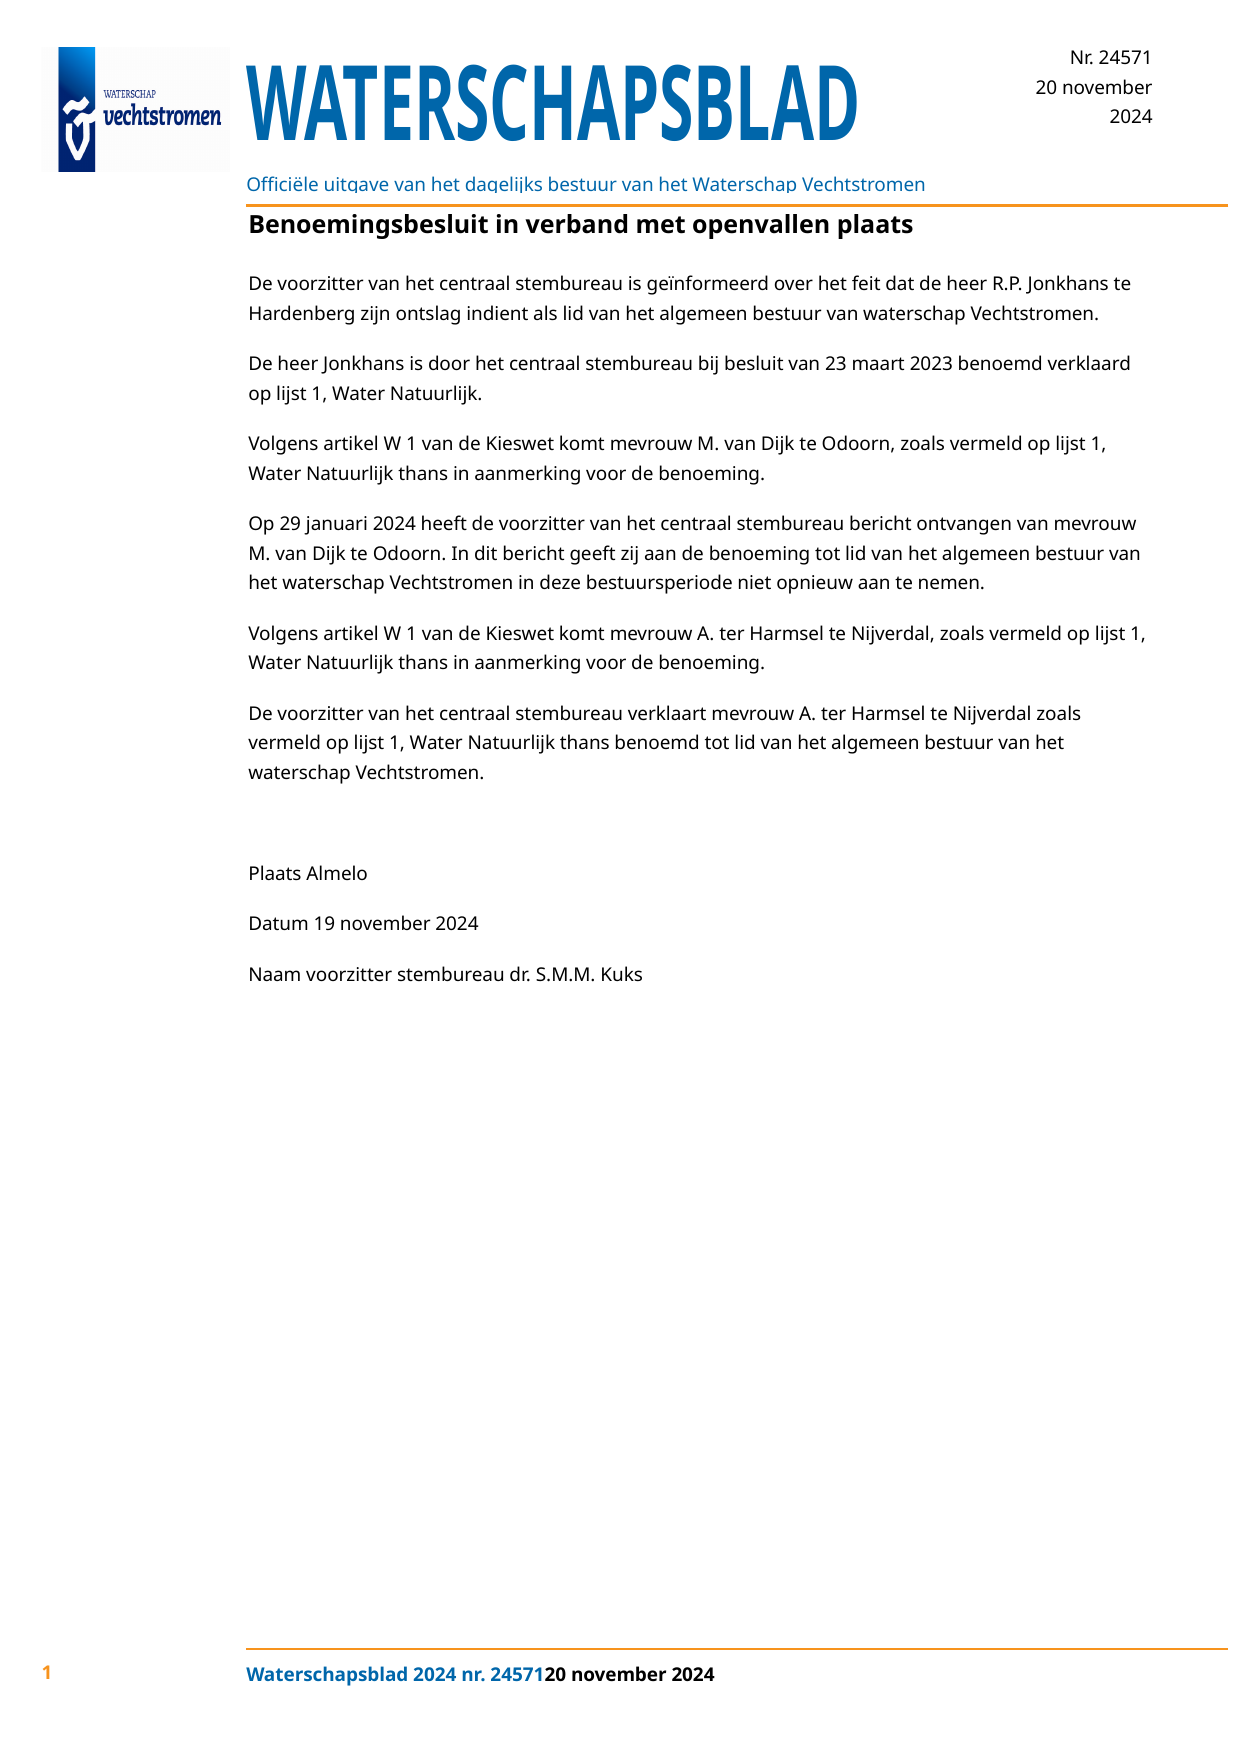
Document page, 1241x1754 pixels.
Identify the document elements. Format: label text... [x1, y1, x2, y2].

picture [41, 47, 231, 172]
text Volgens artikel W 1 van de Kieswet komt mevrouw M. van Dijk te Odoorn, zoals vermeld op lijst 1, Water Natuurlijk thans in aanmerking voor de benoeming. [248, 430, 1152, 486]
text De heer Jonkhans is door het centraal stembureau bij besluit van 23 maart 2023 benoemd verklaard op lijst 1, Water Natuurlijk. [248, 350, 1152, 406]
text De voorzitter van het centraal stembureau verklaart mevrouw A. ter Harmsel te Nijverdal zoals vermeld op lijst 1, Water Natuurlijk thans benoemd tot lid van het algemeen bestuur van het waterschap Vechtstromen. [248, 700, 1152, 785]
text Naam voorzitter stembureau dr. S.M.M. Kuks [248, 961, 1152, 986]
text De voorzitter van het centraal stembureau is geïnformeerd over het feit dat de heer R.P. Jonkhans te Hardenberg zijn ontslag indient als lid van het algemeen bestuur van waterschap Vechtstromen. [248, 270, 1152, 326]
text Datum 19 november 2024 [248, 910, 1152, 936]
text Volgens artikel W 1 van de Kieswet komt mevrouw A. ter Harmsel te Nijverdal, zoals vermeld op lijst 1, Water Natuurlijk thans in aanmerking voor de benoeming. [248, 620, 1152, 675]
text Op 29 januari 2024 heeft de voorzitter van het centraal stembureau bericht ontvangen van mevrouw M. van Dijk te Odoorn. In dit bericht geeft zij aan de benoeming tot lid van het algemeen bestuur van het waterschap Vechtstromen in deze bestuursperiode niet opnieuw aan te nemen. [248, 510, 1152, 595]
text Benoemingsbesluit in verband met openvallen plaats [248, 207, 1152, 241]
text Plaats Almelo [248, 860, 1152, 886]
